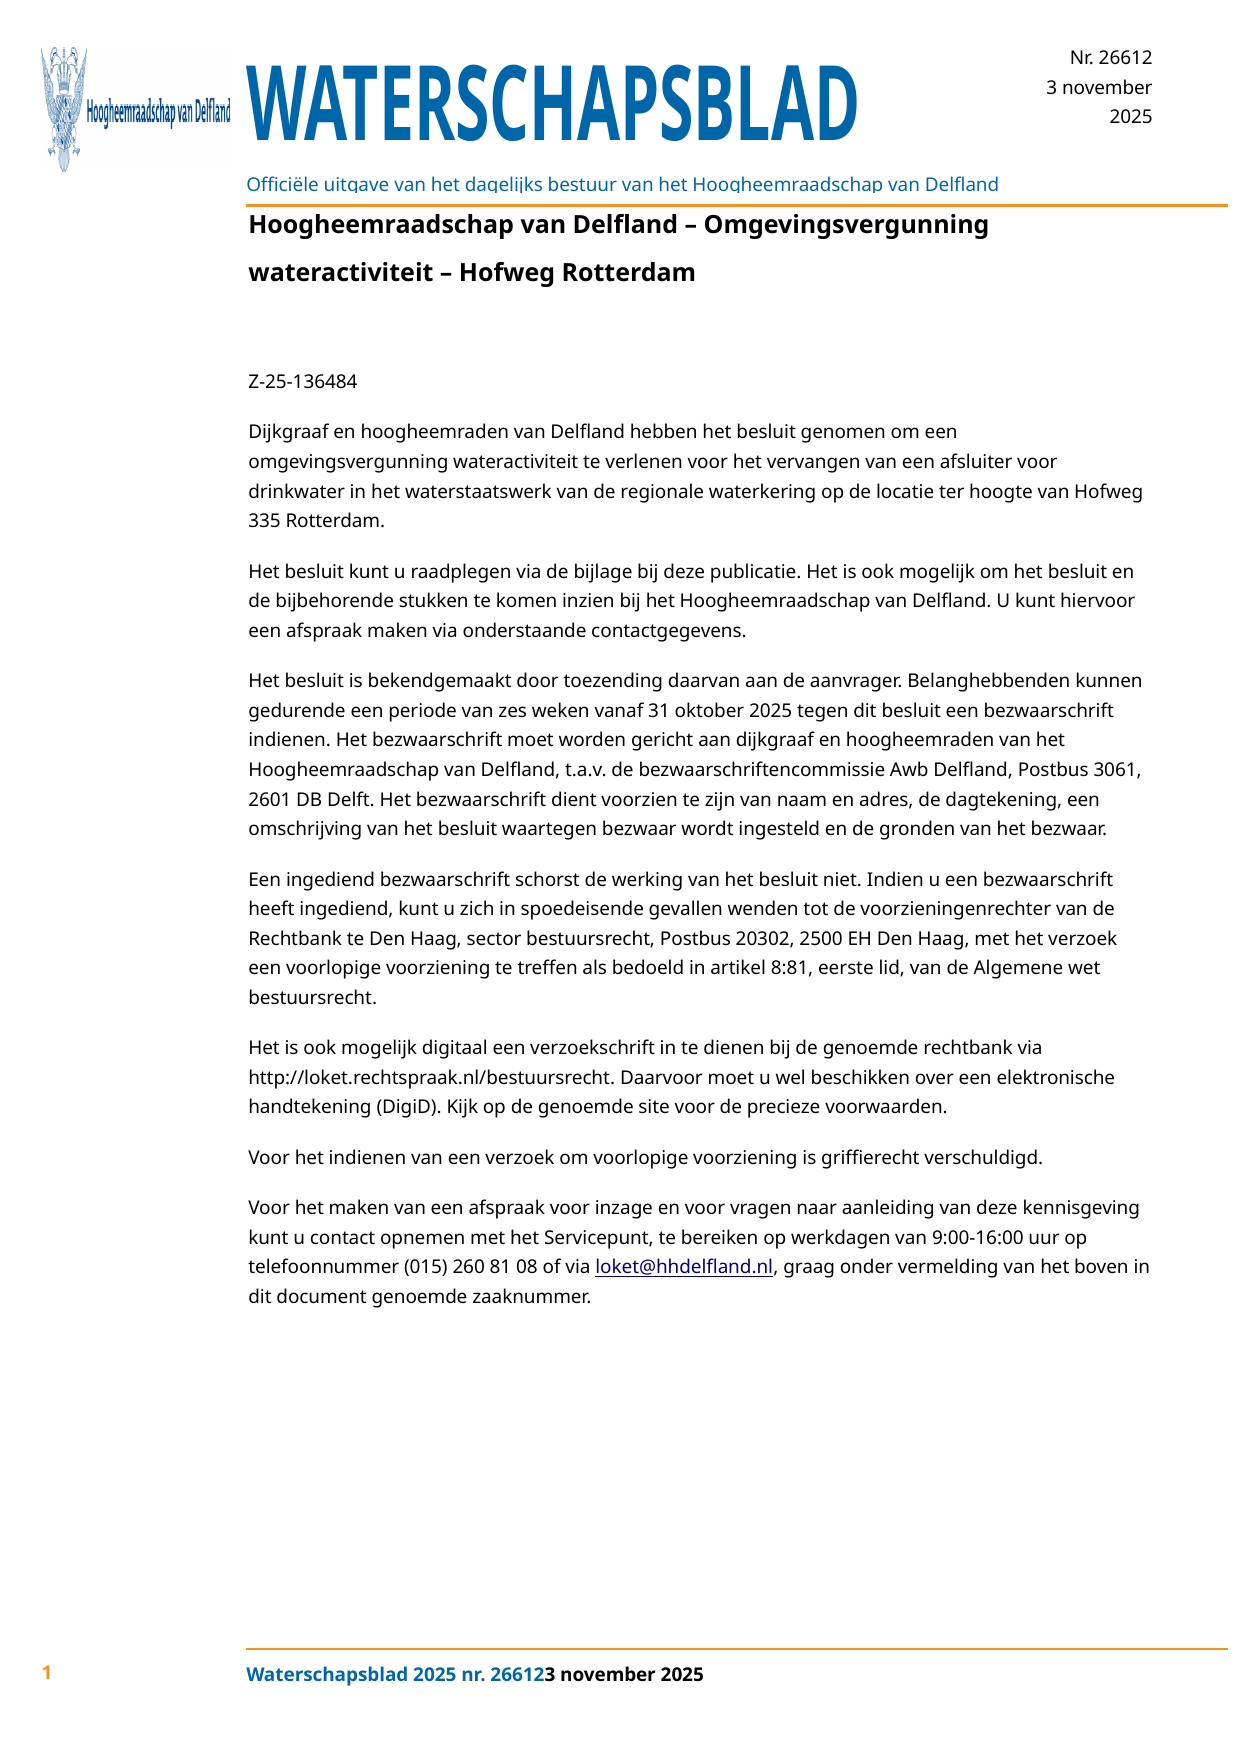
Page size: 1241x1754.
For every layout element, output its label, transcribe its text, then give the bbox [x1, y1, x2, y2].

text Het besluit is bekendgemaakt door toezending daarvan aan de aanvrager. Belanghebbenden kunnen gedurende een periode van zes weken vanaf 31 oktober 2025 tegen dit besluit een bezwaarschrift indienen. Het bezwaarschrift moet worden gericht aan dijkgraaf en hoogheemraden van het Hoogheemraadschap van Delfland, t.a.v. de bezwaarschriftencommissie Awb Delfland, Postbus 3061, 2601 DB Delft. Het bezwaarschrift dient voorzien te zijn van naam en adres, de dagtekening, een omschrijving van het besluit waartegen bezwaar wordt ingesteld en de gronden van het bezwaar. [248, 667, 1152, 841]
text Hoogheemraadschap van Delfland – Omgevingsvergunning wateractiviteit – Hofweg Rotterdam [248, 207, 1152, 288]
text Voor het maken van een afspraak voor inzage en voor vragen naar aanleiding van deze kennisgeving kunt u contact opnemen met het Servicepunt, te bereiken op werkdagen van 9:00-16:00 uur op telefoonnummer (015) 260 81 08 of via loket@hhdelfland.nl, graag onder vermelding van het boven in dit document genoemde zaaknummer. [248, 1194, 1152, 1309]
text Dijkgraaf en hoogheemraden van Delfland hebben het besluit genomen om een omgevingsvergunning wateractiviteit te verlenen voor het vervangen van een afsluiter voor drinkwater in het waterstaatswerk van de regionale waterkering op de locatie ter hoogte van Hofweg 335 Rotterdam. [248, 419, 1152, 533]
text Voor het indienen van een verzoek om voorlopige voorziening is griffierecht verschuldigd. [248, 1144, 1152, 1170]
picture [41, 47, 231, 172]
text Het is ook mogelijk digitaal een verzoekschrift in te dienen bij de genoemde rechtbank via http://loket.rechtspraak.nl/bestuursrecht. Daarvoor moet u wel beschikken over een elektronische handtekening (DigiD). Kijk op de genoemde site voor de precieze voorwaarden. [248, 1034, 1152, 1119]
text Een ingediend bezwaarschrift schorst de werking van het besluit niet. Indien u een bezwaarschrift heeft ingediend, kunt u zich in spoedeisende gevallen wenden tot de voorzieningenrechter van de Rechtbank te Den Haag, sector bestuursrecht, Postbus 20302, 2500 EH Den Haag, met het verzoek een voorlopige voorziening te treffen als bedoeld in artikel 8:81, eerste lid, van de Algemene wet bestuursrecht. [248, 866, 1152, 1010]
text Het besluit kunt u raadplegen via de bijlage bij deze publicatie. Het is ook mogelijk om het besluit en de bijbehorende stukken te komen inzien bij het Hoogheemraadschap van Delfland. U kunt hiervoor een afspraak maken via onderstaande contactgegevens. [248, 558, 1152, 643]
text Z-25-136484 [248, 368, 1152, 394]
